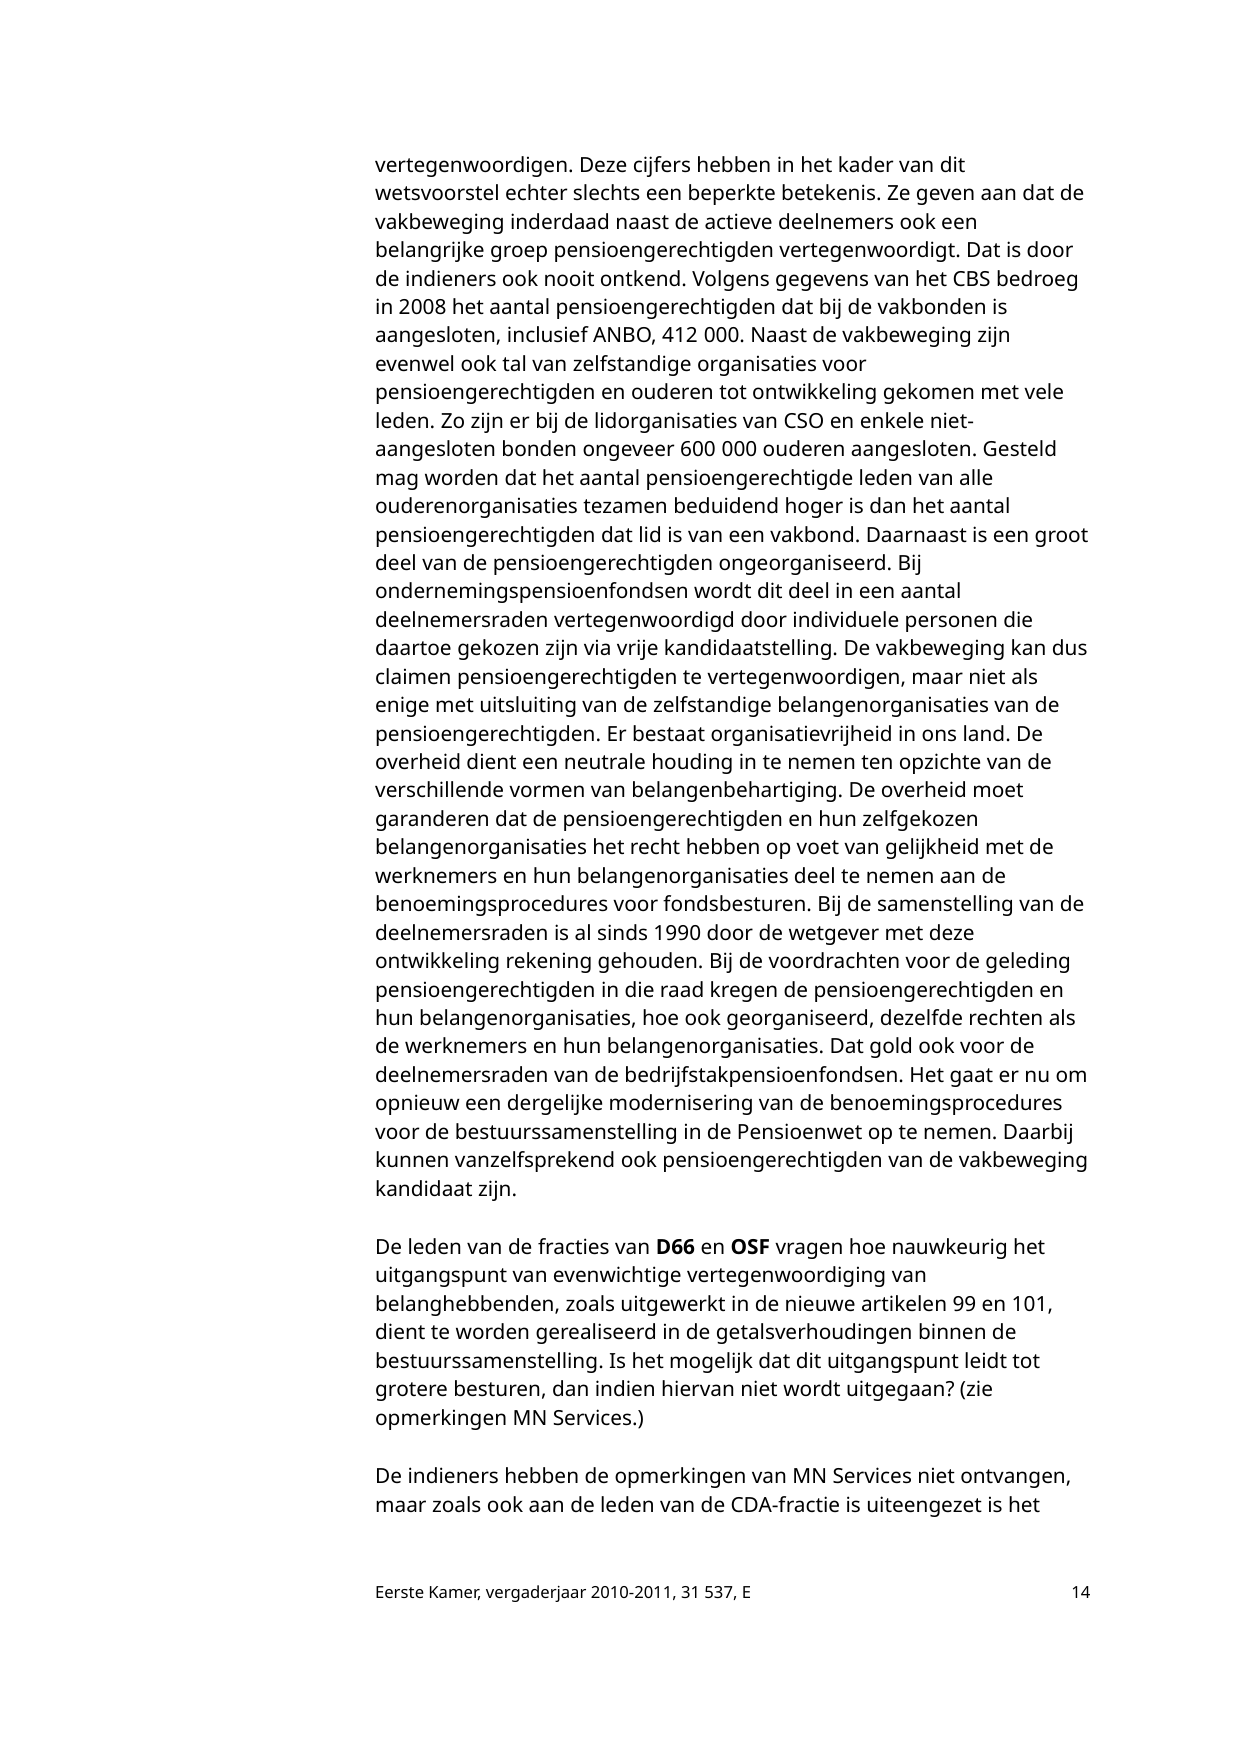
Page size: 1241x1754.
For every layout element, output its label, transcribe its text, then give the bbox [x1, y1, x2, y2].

text De leden van de fracties van D66 en OSF vragen hoe nauwkeurig het uitgangspunt van evenwichtige vertegenwoordiging van belanghebbenden, zoals uitgewerkt in de nieuwe artikelen 99 en 101, dient te worden gerealiseerd in de getalsverhoudingen binnen de bestuurssamenstelling. Is het mogelijk dat dit uitgangspunt leidt tot grotere besturen, dan indien hiervan niet wordt uitgegaan? (zie opmerkingen MN Services.) [375, 1232, 1090, 1431]
text De indieners hebben de opmerkingen van MN Services niet ontvangen, maar zoals ook aan de leden van de CDA-fractie is uiteengezet is het [375, 1461, 1090, 1518]
text vertegenwoordigen. Deze cijfers hebben in het kader van dit wetsvoorstel echter slechts een beperkte betekenis. Ze geven aan dat de vakbeweging inderdaad naast de actieve deelnemers ook een belangrijke groep pensioengerechtigden vertegenwoordigt. Dat is door de indieners ook nooit ontkend. Volgens gegevens van het CBS bedroeg in 2008 het aantal pensioengerechtigden dat bij de vakbonden is aangesloten, inclusief ANBO, 412 000. Naast de vakbeweging zijn evenwel ook tal van zelfstandige organisaties voor pensioengerechtigden en ouderen tot ontwikkeling gekomen met vele leden. Zo zijn er bij de lidorganisaties van CSO en enkele niet-aangesloten bonden ongeveer 600 000 ouderen aangesloten. Gesteld mag worden dat het aantal pensioengerechtigde leden van alle ouderenorganisaties tezamen beduidend hoger is dan het aantal pensioengerechtigden dat lid is van een vakbond. Daarnaast is een groot deel van de pensioengerechtigden ongeorganiseerd. Bij ondernemingspensioenfondsen wordt dit deel in een aantal deelnemersraden vertegenwoordigd door individuele personen die daartoe gekozen zijn via vrije kandidaatstelling. De vakbeweging kan dus claimen pensioengerechtigden te vertegenwoordigen, maar niet als enige met uitsluiting van de zelfstandige belangenorganisaties van de pensioengerechtigden. Er bestaat organisatievrijheid in ons land. De overheid dient een neutrale houding in te nemen ten opzichte van de verschillende vormen van belangenbehartiging. De overheid moet garanderen dat de pensioengerechtigden en hun zelfgekozen belangenorganisaties het recht hebben op voet van gelijkheid met de werknemers en hun belangenorganisaties deel te nemen aan de benoemingsprocedures voor fondsbesturen. Bij de samenstelling van de deelnemersraden is al sinds 1990 door de wetgever met deze ontwikkeling rekening gehouden. Bij de voordrachten voor de geleding pensioengerechtigden in die raad kregen de pensioengerechtigden en hun belangenorganisaties, hoe ook georganiseerd, dezelfde rechten als de werknemers en hun belangenorganisaties. Dat gold ook voor de deelnemersraden van de bedrijfstakpensioenfondsen. Het gaat er nu om opnieuw een dergelijke modernisering van de benoemingsprocedures voor de bestuurssamenstelling in de Pensioenwet op te nemen. Daarbij kunnen vanzelfsprekend ook pensioengerechtigden van de vakbeweging kandidaat zijn. [375, 150, 1090, 1202]
